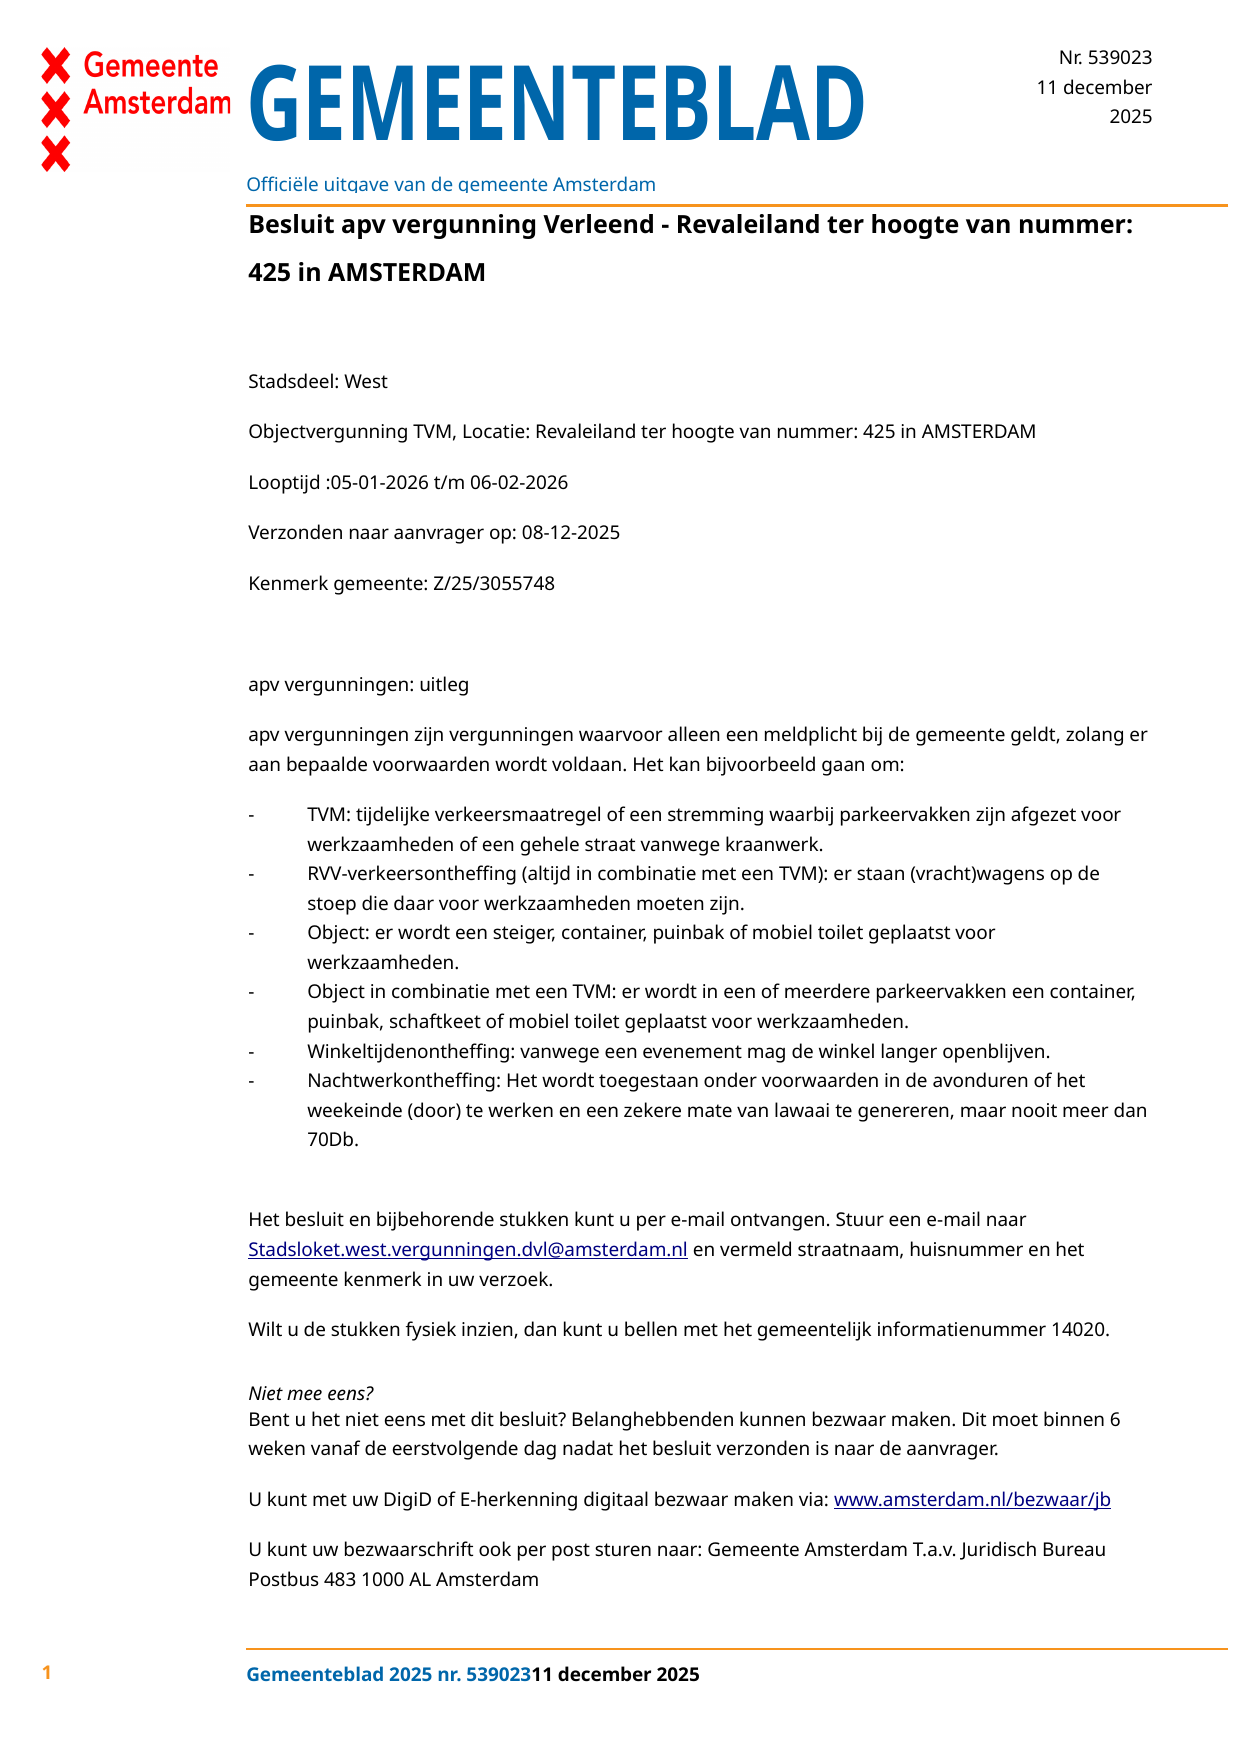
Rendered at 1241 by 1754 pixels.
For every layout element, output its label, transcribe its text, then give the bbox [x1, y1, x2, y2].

text U kunt uw bezwaarschrift ook per post sturen naar: Gemeente Amsterdam T.a.v. Juridisch Bureau Postbus 483 1000 AL Amsterdam [248, 1536, 1152, 1592]
text Looptijd :05-01-2026 t/m 06-02-2026 [248, 469, 1152, 495]
text U kunt met uw DigiD of E-herkenning digitaal bezwaar maken via: www.amsterdam.nl/bezwaar/jb [248, 1486, 1152, 1512]
text apv vergunningen zijn vergunningen waarvoor alleen een meldplicht bij de gemeente geldt, zolang er aan bepaalde voorwaarden wordt voldaan. Het kan bijvoorbeeld gaan om: [248, 721, 1152, 777]
text Verzonden naar aanvrager op: 08-12-2025 [248, 519, 1152, 545]
list RVV-verkeersontheffing (altijd in combinatie met een TVM): er staan (vracht)wagens op de stoep die daar voor werkzaamheden moeten zijn. [248, 860, 1152, 916]
picture [41, 47, 231, 172]
list Nachtwerkontheffing: Het wordt toegestaan onder voorwaarden in de avonduren of het weekeinde (door) te werken en een zekere mate van lawaai te genereren, maar nooit meer dan 70Db. [248, 1067, 1152, 1152]
text Besluit apv vergunning Verleend - Revaleiland ter hoogte van nummer: 425 in AMSTERDAM [248, 207, 1152, 288]
text Het besluit en bijbehorende stukken kunt u per e-mail ontvangen. Stuur een e-mail naar Stadsloket.west.vergunningen.dvl@amsterdam.nl en vermeld straatnaam, huisnummer en het gemeente kenmerk in uw verzoek. [248, 1207, 1152, 1292]
text Bent u het niet eens met dit besluit? Belanghebbenden kunnen bezwaar maken. Dit moet binnen 6 weken vanaf de eerstvolgende dag nadat het besluit verzonden is naar de aanvrager. [248, 1406, 1152, 1461]
list Winkeltijdenontheffing: vanwege een evenement mag de winkel langer openblijven. [248, 1038, 1152, 1064]
text Objectvergunning TVM, Locatie: Revaleiland ter hoogte van nummer: 425 in AMSTERDAM [248, 419, 1152, 444]
text Kenmerk gemeente: Z/25/3055748 [248, 570, 1152, 596]
list Object in combinatie met een TVM: er wordt in een of meerdere parkeervakken een container, puinbak, schaftkeet of mobiel toilet geplaatst voor werkzaamheden. [248, 979, 1152, 1034]
text apv vergunningen: uitleg [248, 671, 1152, 697]
list TVM: tijdelijke verkeersmaatregel of een stremming waarbij parkeervakken zijn afgezet voor werkzaamheden of een gehele straat vanwege kraanwerk. [248, 801, 1152, 857]
text Stadsdeel: West [248, 368, 1152, 394]
text Wilt u de stukken fysiek inzien, dan kunt u bellen met het gemeentelijk informatienummer 14020. [248, 1316, 1152, 1342]
list Object: er wordt een steiger, container, puinbak of mobiel toilet geplaatst voor werkzaamheden. [248, 919, 1152, 975]
text Niet mee eens? [248, 1380, 1152, 1406]
